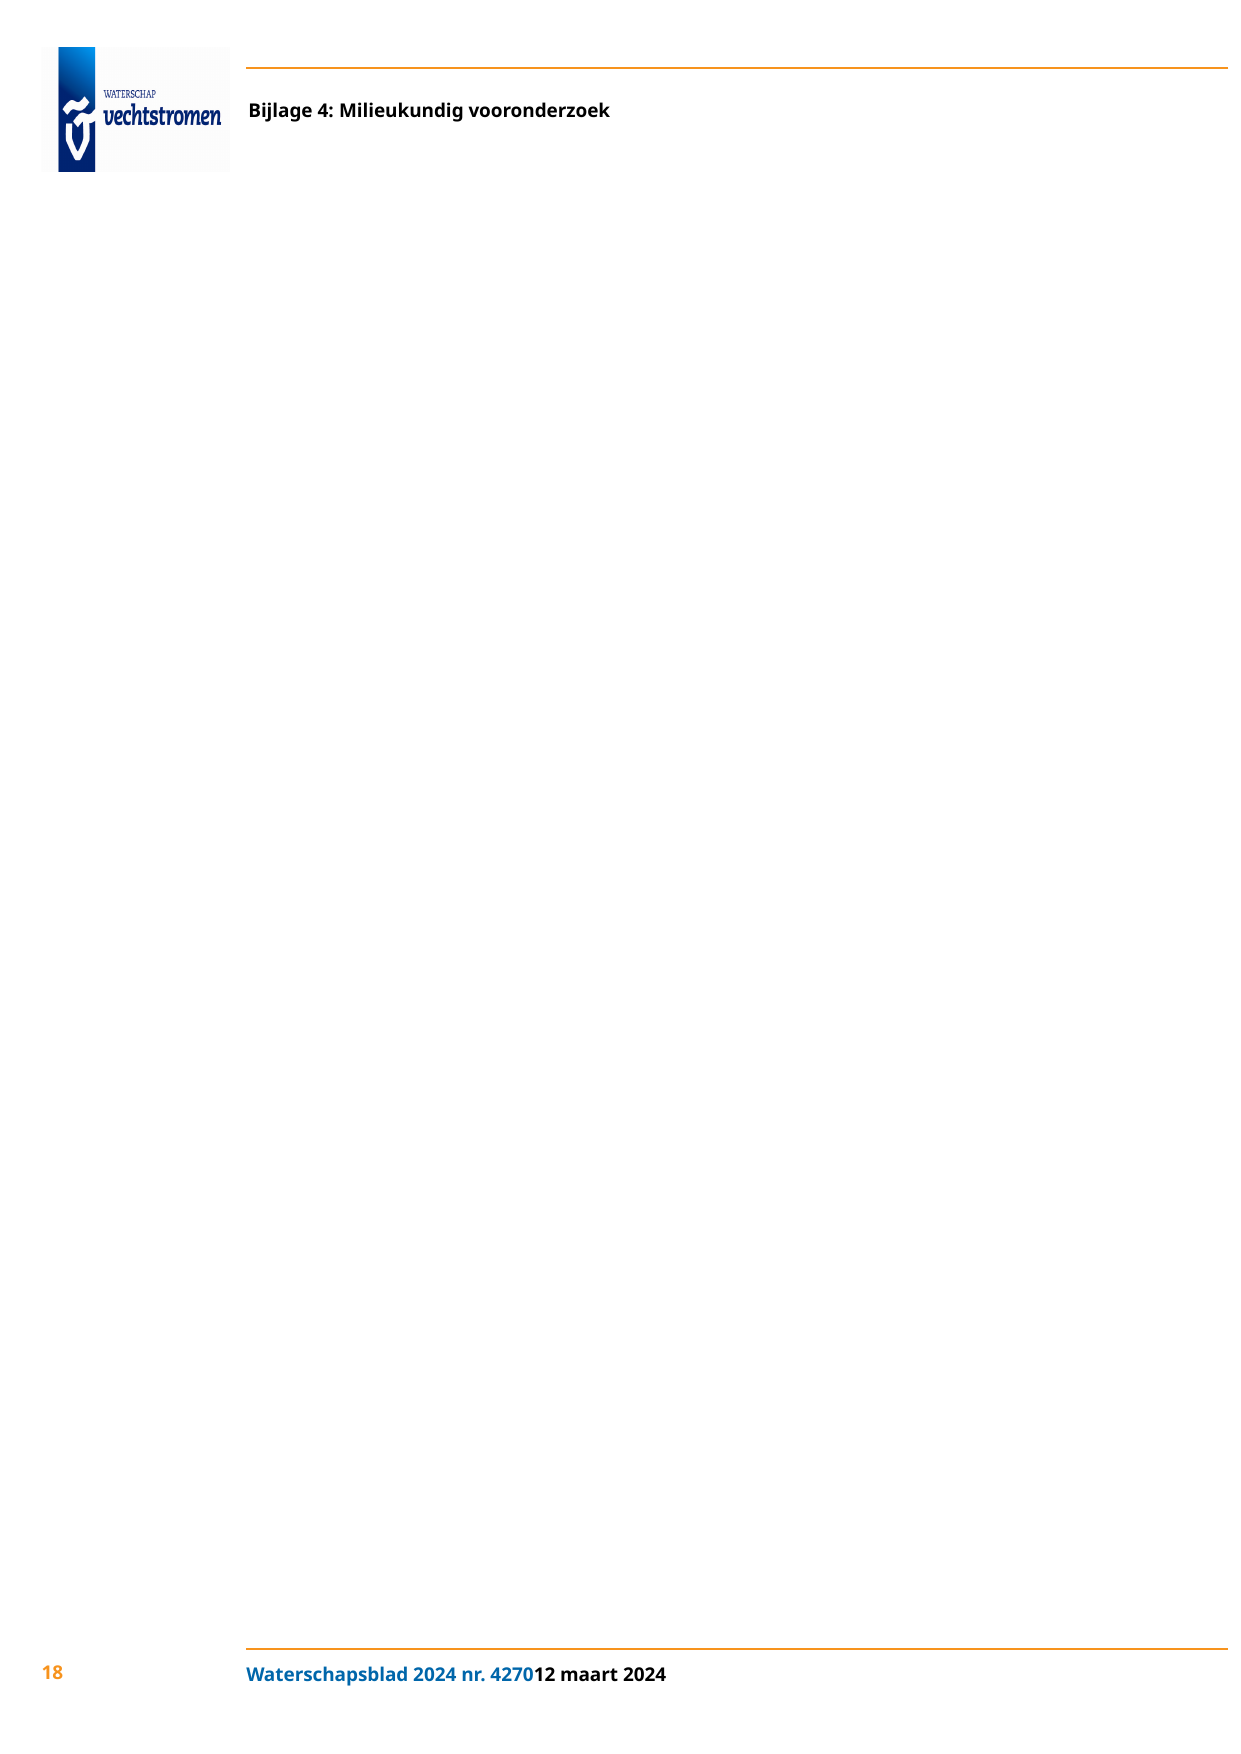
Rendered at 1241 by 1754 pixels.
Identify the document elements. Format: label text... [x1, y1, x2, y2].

text Bijlage 4: Milieukundig vooronderzoek [248, 95, 1152, 123]
picture [41, 47, 231, 172]
